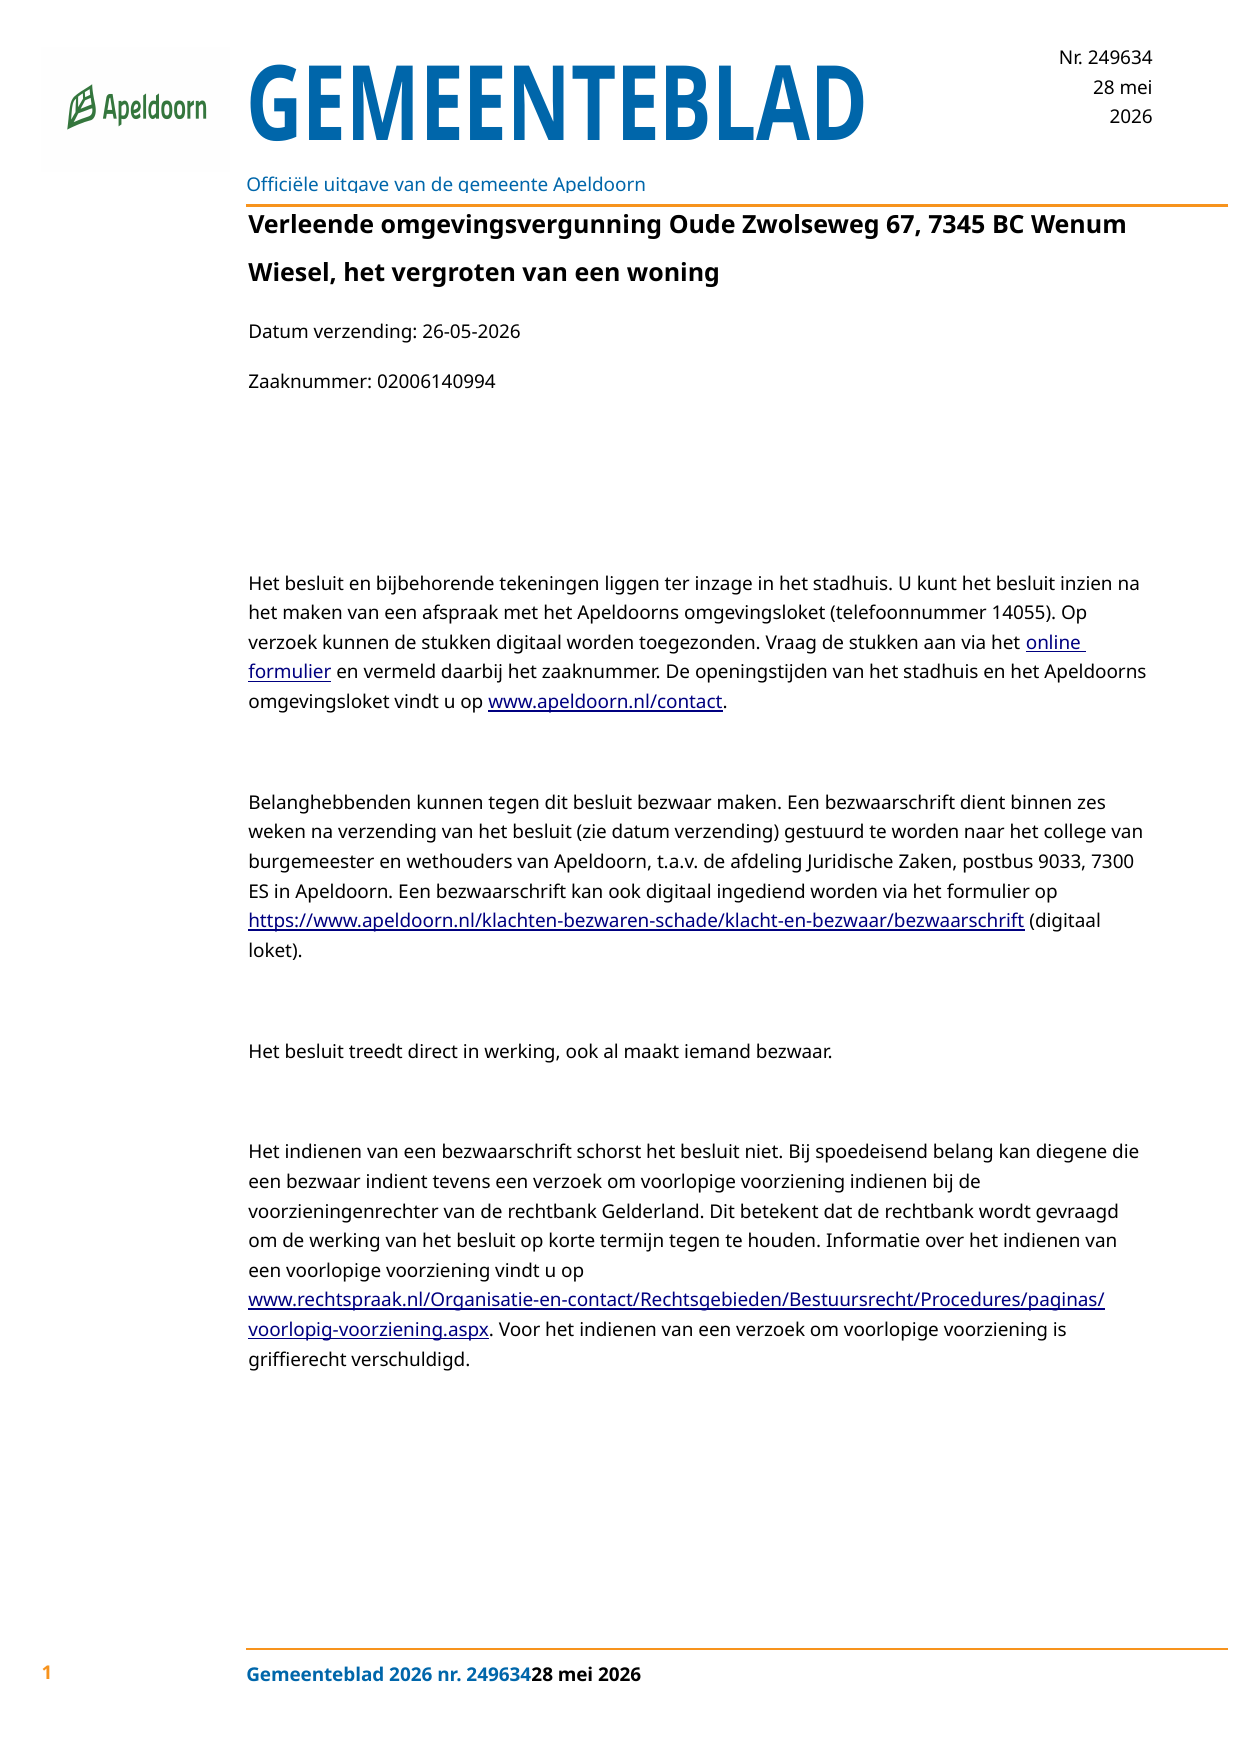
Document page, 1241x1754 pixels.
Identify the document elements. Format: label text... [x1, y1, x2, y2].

text Zaaknummer: 02006140994 [248, 368, 1152, 394]
text Het indienen van een bezwaarschrift schorst het besluit niet. Bij spoedeisend belang kan diegene die een bezwaar indient tevens een verzoek om voorlopige voorziening indienen bij de voorzieningenrechter van de rechtbank Gelderland. Dit betekent dat de rechtbank wordt gevraagd om de werking van het besluit op korte termijn tegen te houden. Informatie over het indienen van een voorlopige voorziening vindt u op www.rechtspraak.nl/Organisatie-en-contact/Rechtsgebieden/Bestuursrecht/Procedures/paginas/voorlopig-voorziening.aspx. Voor het indienen van een verzoek om voorlopige voorziening is griffierecht verschuldigd. [248, 1139, 1152, 1372]
text Verleende omgevingsvergunning Oude Zwolseweg 67, 7345 BC Wenum Wiesel, het vergroten van een woning [248, 207, 1152, 288]
picture [41, 47, 231, 172]
text Datum verzending: 26-05-2026 [248, 318, 1152, 344]
text Het besluit en bijbehorende tekeningen liggen ter inzage in het stadhuis. U kunt het besluit inzien na het maken van een afspraak met het Apeldoorns omgevingsloket (telefoonnummer 14055). Op verzoek kunnen de stukken digitaal worden toegezonden. Vraag de stukken aan via het online formulier en vermeld daarbij het zaaknummer. De openingstijden van het stadhuis en het Apeldoorns omgevingsloket vindt u op www.apeldoorn.nl/contact. [248, 570, 1152, 714]
text Het besluit treedt direct in werking, ook al maakt iemand bezwaar. [248, 1038, 1152, 1064]
text Belanghebbenden kunnen tegen dit besluit bezwaar maken. Een bezwaarschrift dient binnen zes weken na verzending van het besluit (zie datum verzending) gestuurd te worden naar het college van burgemeester en wethouders van Apeldoorn, t.a.v. de afdeling Juridische Zaken, postbus 9033, 7300 ES in Apeldoorn. Een bezwaarschrift kan ook digitaal ingediend worden via het formulier op https://www.apeldoorn.nl/klachten-bezwaren-schade/klacht-en-bezwaar/bezwaarschrift (digitaal loket). [248, 789, 1152, 963]
